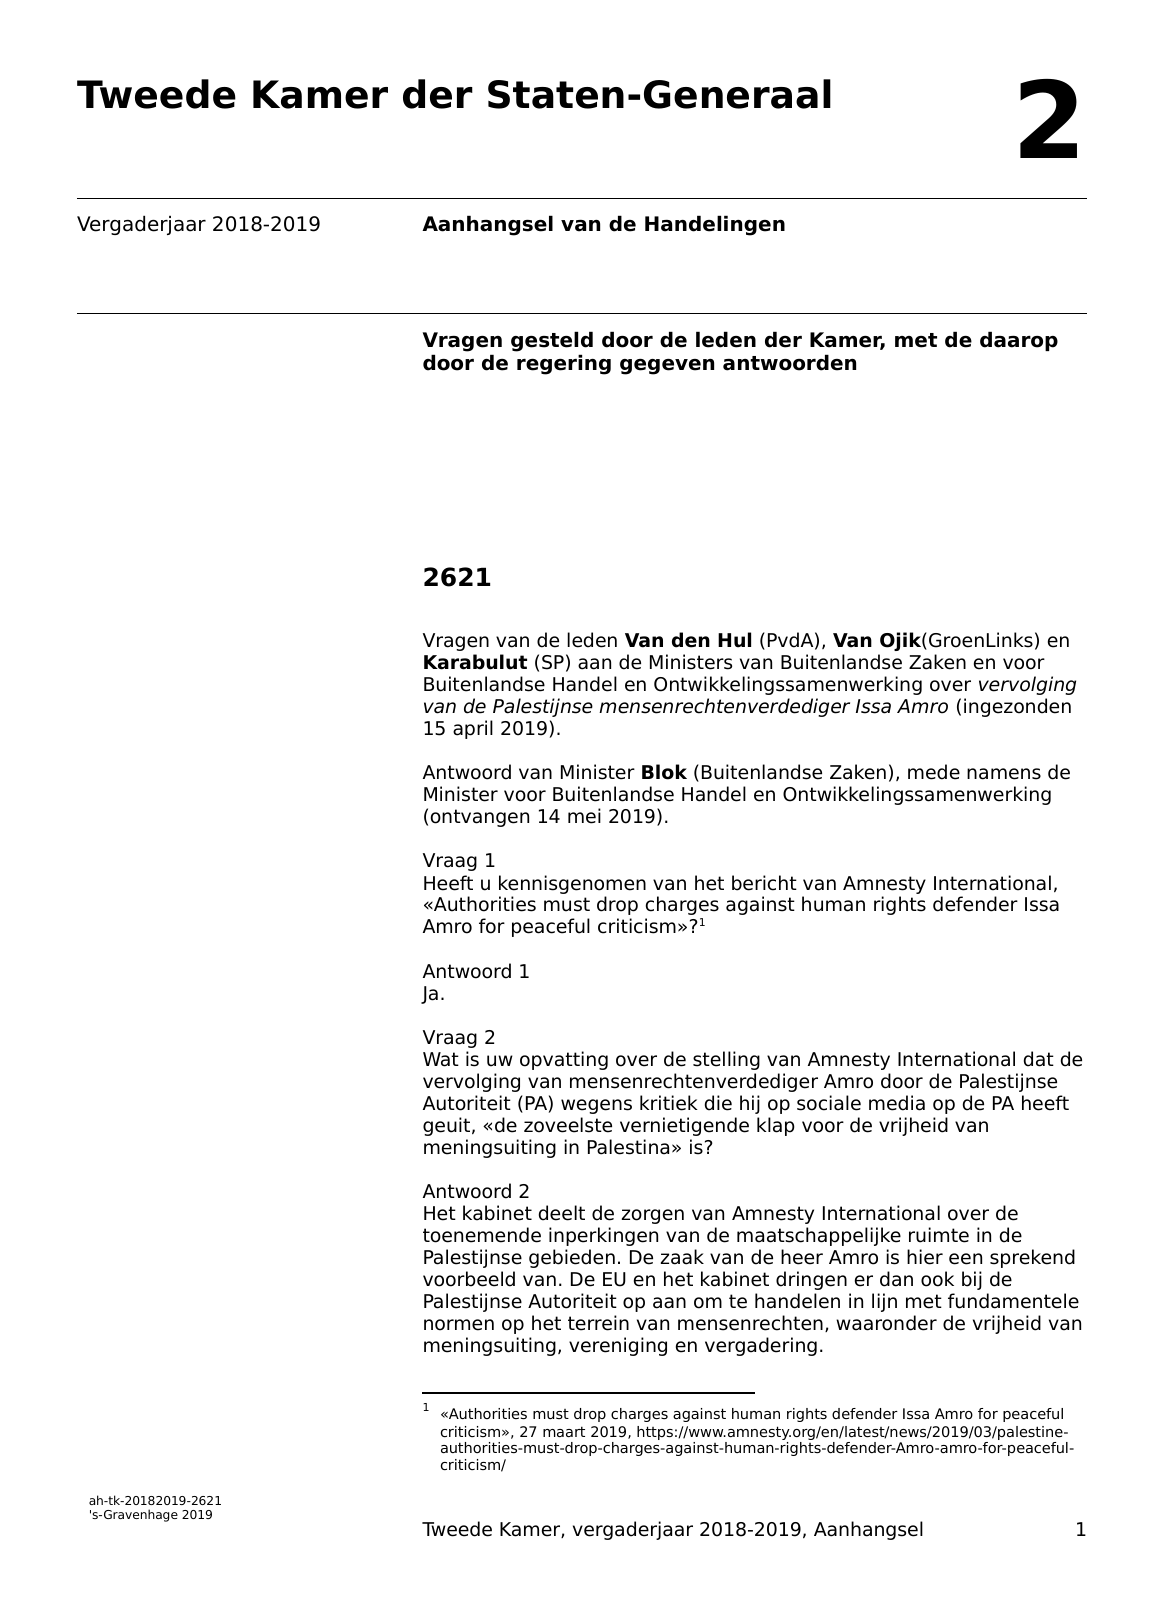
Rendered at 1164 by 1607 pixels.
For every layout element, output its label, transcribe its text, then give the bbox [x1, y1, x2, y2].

text Vraag 2 [422, 1027, 1087, 1049]
text Vragen van de leden Van den Hul (PvdA), Van Ojik(GroenLinks) en Karabulut (SP) aan de Ministers van Buitenlandse Zaken en voor Buitenlandse Handel en Ontwikkelingssamenwerking over vervolging van de Palestijnse mensenrechtenverdediger Issa Amro (ingezonden 15 april 2019). [422, 630, 1087, 740]
text 2621 [422, 563, 1087, 592]
text Antwoord 2 [422, 1181, 1087, 1203]
table_cell Aanhangsel van de Handelingen [422, 199, 1087, 313]
table_header 2 [886, 59, 1087, 198]
text Vraag 1 [422, 850, 1087, 872]
text Heeft u kennisgenomen van het bericht van Amnesty International, «Authorities must drop charges against human rights defender Issa Amro for peaceful criticism»? [422, 872, 1087, 938]
text «Authorities must drop charges against human rights defender Issa Amro for peaceful criticism», 27 maart 2019, https://www.amnesty.org/en/latest/news/2019/03/palestine-authorities-must-drop-charges-against-human-rights-defender-Amro-amro-for-peaceful-criticism/ [422, 1402, 1087, 1474]
table_cell Vragen gesteld door de leden der Kamer, met de daarop door de regering gegeven antwoorden [422, 314, 1087, 375]
text Antwoord van Minister Blok (Buitenlandse Zaken), mede namens de Minister voor Buitenlandse Handel en Ontwikkelingssamenwerking (ontvangen 14 mei 2019). [422, 762, 1087, 828]
table_cell Vergaderjaar 2018-2019 [77, 199, 422, 313]
text 's-Gravenhage 2019 [88, 1508, 323, 1522]
text Antwoord 1 [422, 961, 1087, 982]
text Ja. [422, 982, 1087, 1004]
text Het kabinet deelt de zorgen van Amnesty International over de toenemende inperkingen van de maatschappelijke ruimte in de Palestijnse gebieden. De zaak van de heer Amro is hier een sprekend voorbeeld van. De EU en het kabinet dringen er dan ook bij de Palestijnse Autoriteit op aan om te handelen in lijn met fundamentele normen op het terrein van mensenrechten, waaronder de vrijheid van meningsuiting, vereniging en vergadering. [422, 1203, 1087, 1357]
table_header Tweede Kamer der Staten-Generaal [77, 59, 886, 198]
table_cell [77, 314, 422, 375]
text ah-tk-20182019-2621 [88, 1494, 323, 1508]
text Wat is uw opvatting over de stelling van Amnesty International dat de vervolging van mensenrechtenverdediger Amro door de Palestijnse Autoriteit (PA) wegens kritiek die hij op sociale media op de PA heeft geuit, «de zoveelste vernietigende klap voor de vrijheid van meningsuiting in Palestina» is? [422, 1049, 1087, 1158]
